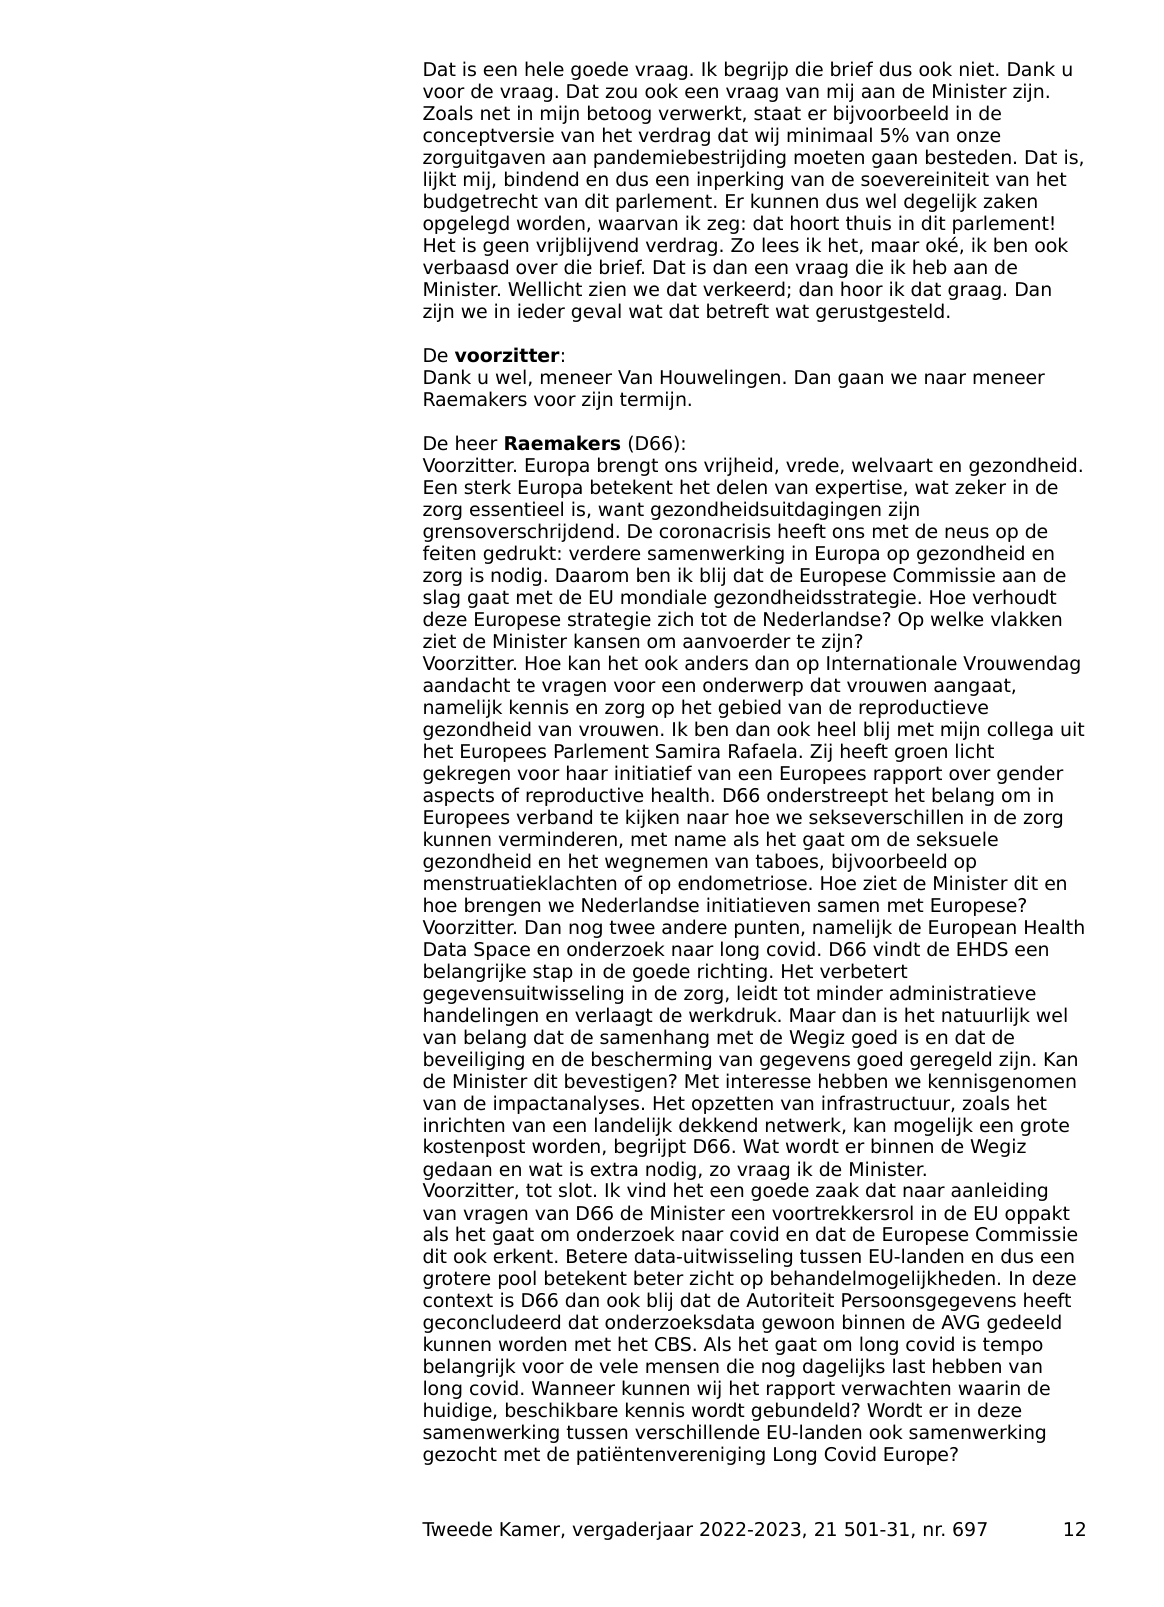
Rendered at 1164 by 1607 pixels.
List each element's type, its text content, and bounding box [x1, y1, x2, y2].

text Voorzitter. Dan nog twee andere punten, namelijk de European Health Data Space en onderzoek naar long covid. D66 vindt de EHDS een belangrijke stap in de goede richting. Het verbetert gegevensuitwisseling in de zorg, leidt tot minder administratieve handelingen en verlaagt de werkdruk. Maar dan is het natuurlijk wel van belang dat de samenhang met de Wegiz goed is en dat de beveiliging en de bescherming van gegevens goed geregeld zijn. Kan de Minister dit bevestigen? Met interesse hebben we kennisgenomen van de impactanalyses. Het opzetten van infrastructuur, zoals het inrichten van een landelijk dekkend netwerk, kan mogelijk een grote kostenpost worden, begrijpt D66. Wat wordt er binnen de Wegiz gedaan en wat is extra nodig, zo vraag ik de Minister. [422, 917, 1087, 1180]
text Voorzitter. Europa brengt ons vrijheid, vrede, welvaart en gezondheid. Een sterk Europa betekent het delen van expertise, wat zeker in de zorg essentieel is, want gezondheidsuitdagingen zijn grensoverschrijdend. De coronacrisis heeft ons met de neus op de feiten gedrukt: verdere samenwerking in Europa op gezondheid en zorg is nodig. Daarom ben ik blij dat de Europese Commissie aan de slag gaat met de EU mondiale gezondheidsstrategie. Hoe verhoudt deze Europese strategie zich tot de Nederlandse? Op welke vlakken ziet de Minister kansen om aanvoerder te zijn? [422, 455, 1087, 653]
text Dank u wel, meneer Van Houwelingen. Dan gaan we naar meneer Raemakers voor zijn termijn. [422, 367, 1087, 411]
text De heer Raemakers (D66): [422, 433, 1087, 455]
text Voorzitter. Hoe kan het ook anders dan op Internationale Vrouwendag aandacht te vragen voor een onderwerp dat vrouwen aangaat, namelijk kennis en zorg op het gebied van de reproductieve gezondheid van vrouwen. Ik ben dan ook heel blij met mijn collega uit het Europees Parlement Samira Rafaela. Zij heeft groen licht gekregen voor haar initiatief van een Europees rapport over gender aspects of reproductive health. D66 onderstreept het belang om in Europees verband te kijken naar hoe we sekseverschillen in de zorg kunnen verminderen, met name als het gaat om de seksuele gezondheid en het wegnemen van taboes, bijvoorbeeld op menstruatieklachten of op endometriose. Hoe ziet de Minister dit en hoe brengen we Nederlandse initiatieven samen met Europese? [422, 653, 1087, 917]
text De voorzitter: [422, 345, 1087, 367]
text Dat is een hele goede vraag. Ik begrijp die brief dus ook niet. Dank u voor de vraag. Dat zou ook een vraag van mij aan de Minister zijn. Zoals net in mijn betoog verwerkt, staat er bijvoorbeeld in de conceptversie van het verdrag dat wij minimaal 5% van onze zorguitgaven aan pandemiebestrijding moeten gaan besteden. Dat is, lijkt mij, bindend en dus een inperking van de soevereiniteit van het budgetrecht van dit parlement. Er kunnen dus wel degelijk zaken opgelegd worden, waarvan ik zeg: dat hoort thuis in dit parlement! Het is geen vrijblijvend verdrag. Zo lees ik het, maar oké, ik ben ook verbaasd over die brief. Dat is dan een vraag die ik heb aan de Minister. Wellicht zien we dat verkeerd; dan hoor ik dat graag. Dan zijn we in ieder geval wat dat betreft wat gerustgesteld. [422, 59, 1087, 323]
text Voorzitter, tot slot. Ik vind het een goede zaak dat naar aanleiding van vragen van D66 de Minister een voortrekkersrol in de EU oppakt als het gaat om onderzoek naar covid en dat de Europese Commissie dit ook erkent. Betere data-uitwisseling tussen EU-landen en dus een grotere pool betekent beter zicht op behandelmogelijkheden. In deze context is D66 dan ook blij dat de Autoriteit Persoonsgegevens heeft geconcludeerd dat onderzoeksdata gewoon binnen de AVG gedeeld kunnen worden met het CBS. Als het gaat om long covid is tempo belangrijk voor de vele mensen die nog dagelijks last hebben van long covid. Wanneer kunnen wij het rapport verwachten waarin de huidige, beschikbare kennis wordt gebundeld? Wordt er in deze samenwerking tussen verschillende EU-landen ook samenwerking gezocht met de patiëntenvereniging Long Covid Europe? [422, 1180, 1087, 1466]
